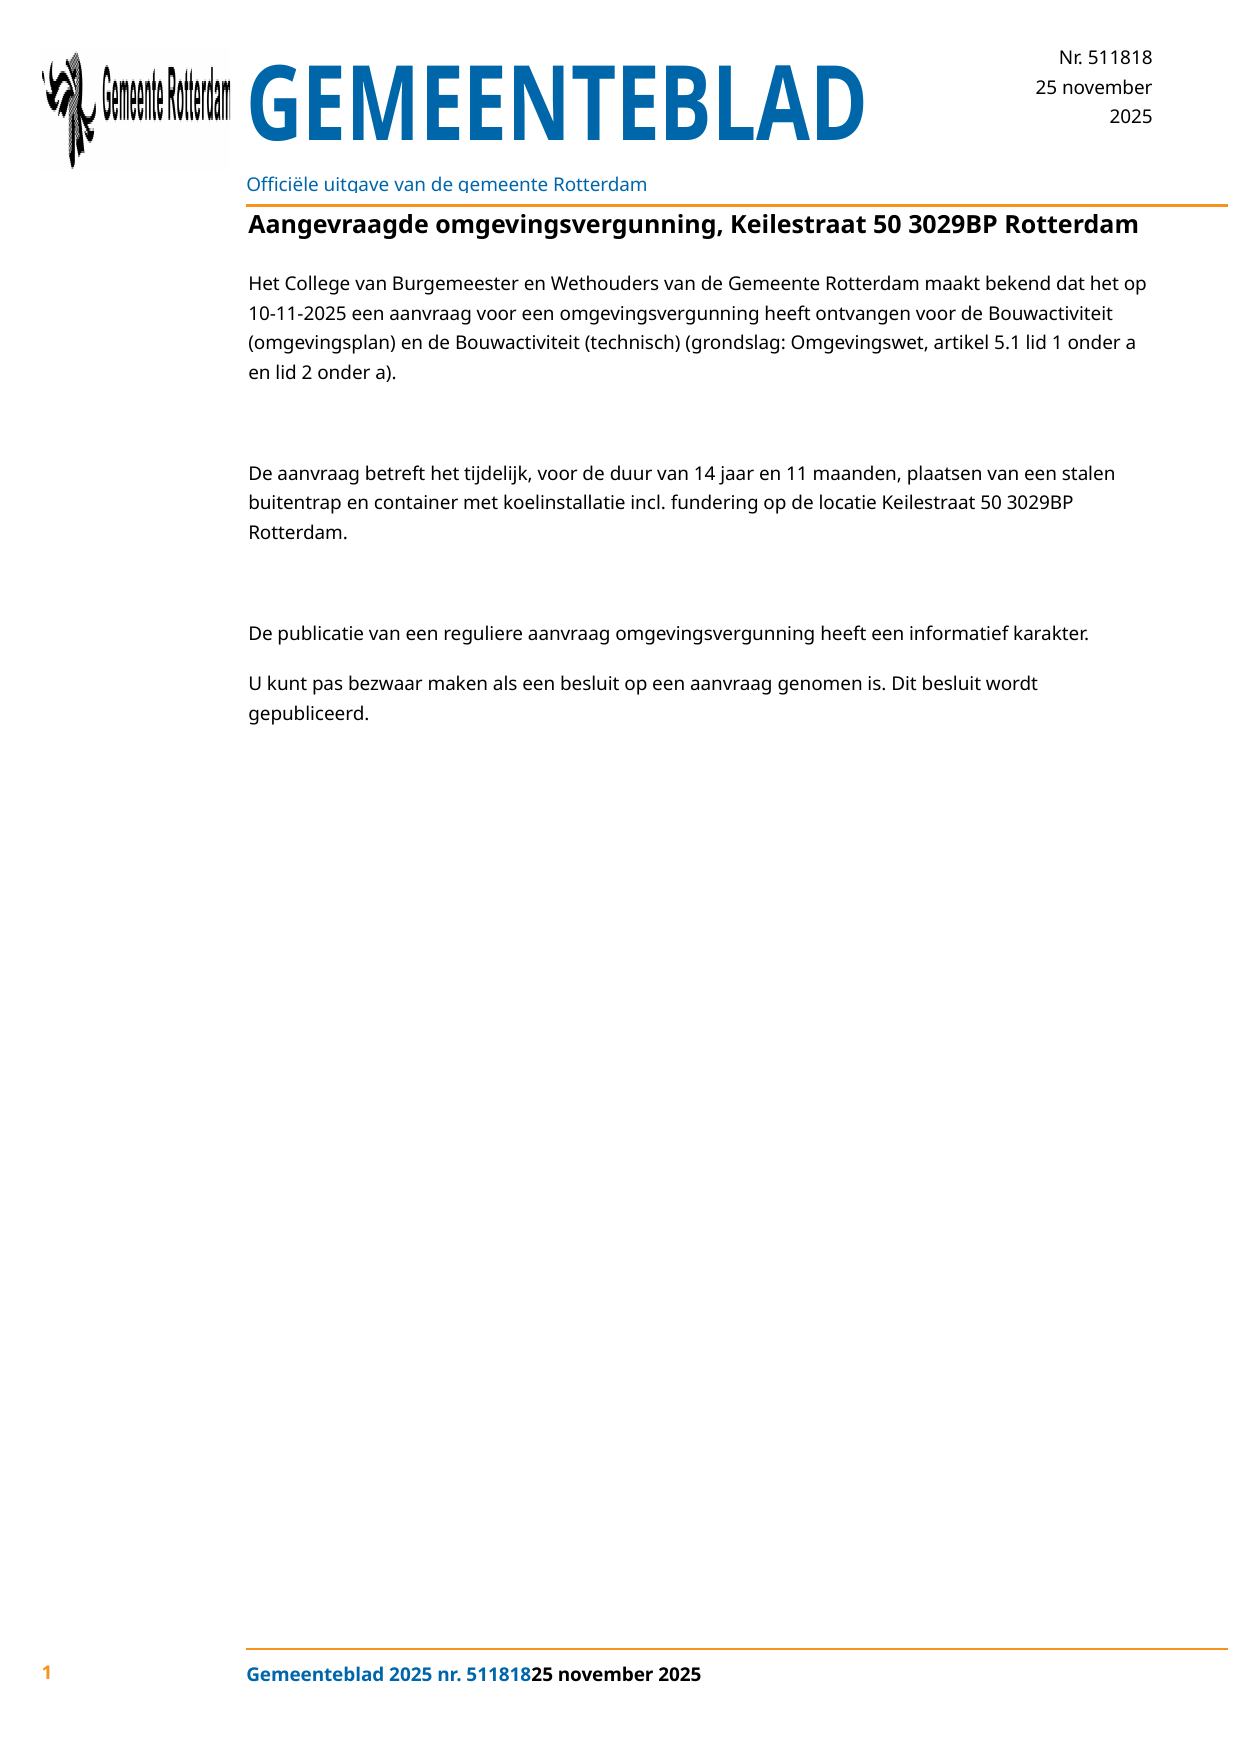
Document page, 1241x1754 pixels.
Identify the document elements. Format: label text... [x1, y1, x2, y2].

text Het College van Burgemeester en Wethouders van de Gemeente Rotterdam maakt bekend dat het op 10-11-2025 een aanvraag voor een omgevingsvergunning heeft ontvangen voor de Bouwactiviteit (omgevingsplan) en de Bouwactiviteit (technisch) (grondslag: Omgevingswet, artikel 5.1 lid 1 onder a en lid 2 onder a). [248, 270, 1152, 385]
text Aangevraagde omgevingsvergunning, Keilestraat 50 3029BP Rotterdam [248, 207, 1152, 241]
text De publicatie van een reguliere aanvraag omgevingsvergunning heeft een informatief karakter. [248, 620, 1152, 646]
text U kunt pas bezwaar maken als een besluit op een aanvraag genomen is. Dit besluit wordt gepubliceerd. [248, 670, 1152, 726]
text De aanvraag betreft het tijdelijk, voor de duur van 14 jaar en 11 maanden, plaatsen van een stalen buitentrap en container met koelinstallatie incl. fundering op de locatie Keilestraat 50 3029BP Rotterdam. [248, 460, 1152, 545]
picture [41, 47, 231, 172]
